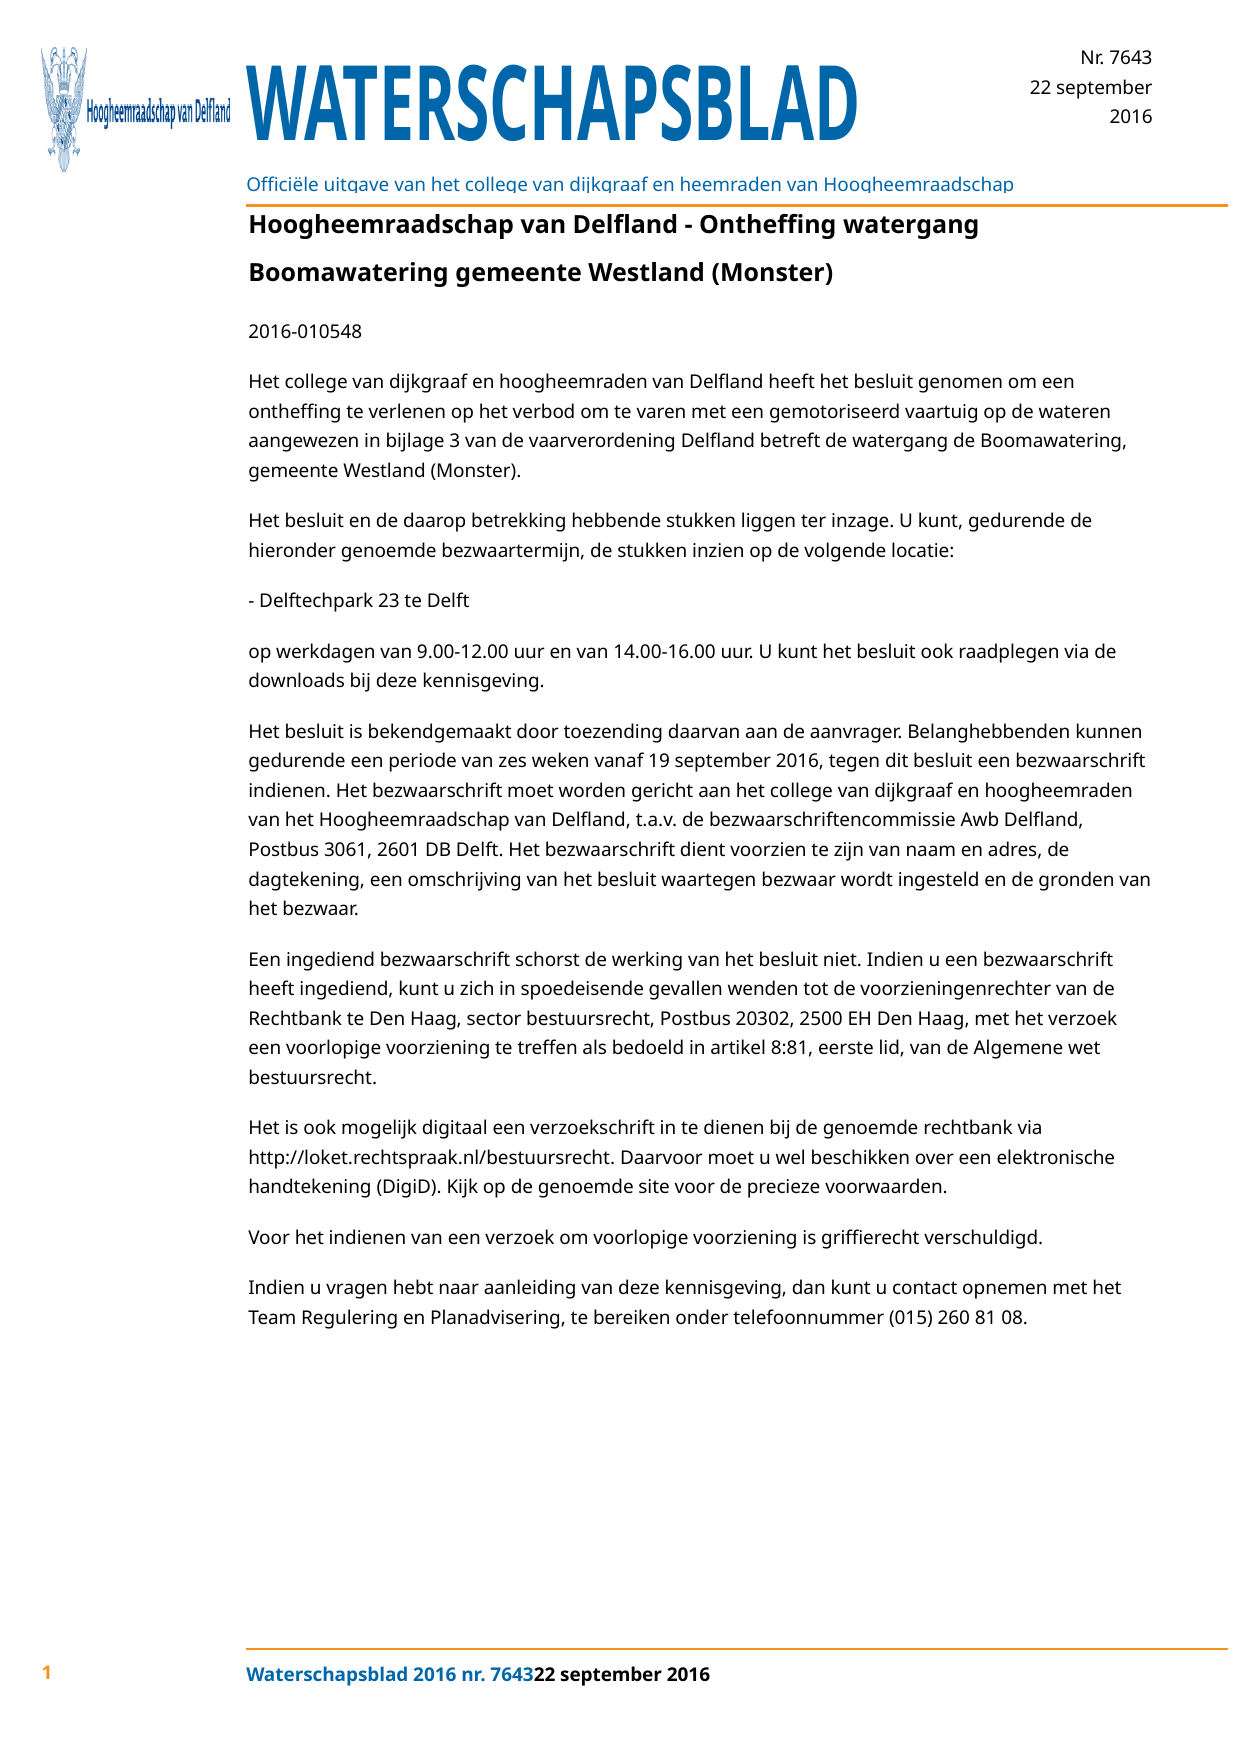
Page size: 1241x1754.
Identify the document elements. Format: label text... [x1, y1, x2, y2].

picture [41, 47, 231, 172]
text Indien u vragen hebt naar aanleiding van deze kennisgeving, dan kunt u contact opnemen met het Team Regulering en Planadvisering, te bereiken onder telefoonnummer (015) 260 81 08. [248, 1274, 1152, 1330]
text Het besluit en de daarop betrekking hebbende stukken liggen ter inzage. U kunt, gedurende de hieronder genoemde bezwaartermijn, de stukken inzien op de volgende locatie: [248, 507, 1152, 563]
text Het besluit is bekendgemaakt door toezending daarvan aan de aanvrager. Belanghebbenden kunnen gedurende een periode van zes weken vanaf 19 september 2016, tegen dit besluit een bezwaarschrift indienen. Het bezwaarschrift moet worden gericht aan het college van dijkgraaf en hoogheemraden van het Hoogheemraadschap van Delfland, t.a.v. de bezwaarschriftencommissie Awb Delfland, Postbus 3061, 2601 DB Delft. Het bezwaarschrift dient voorzien te zijn van naam en adres, de dagtekening, een omschrijving van het besluit waartegen bezwaar wordt ingesteld en de gronden van het bezwaar. [248, 718, 1152, 921]
text Het is ook mogelijk digitaal een verzoekschrift in te dienen bij de genoemde rechtbank via http://loket.rechtspraak.nl/bestuursrecht. Daarvoor moet u wel beschikken over een elektronische handtekening (DigiD). Kijk op de genoemde site voor de precieze voorwaarden. [248, 1114, 1152, 1199]
text op werkdagen van 9.00-12.00 uur en van 14.00-16.00 uur. U kunt het besluit ook raadplegen via de downloads bij deze kennisgeving. [248, 638, 1152, 693]
text Een ingediend bezwaarschrift schorst de werking van het besluit niet. Indien u een bezwaarschrift heeft ingediend, kunt u zich in spoedeisende gevallen wenden tot de voorzieningenrechter van de Rechtbank te Den Haag, sector bestuursrecht, Postbus 20302, 2500 EH Den Haag, met het verzoek een voorlopige voorziening te treffen als bedoeld in artikel 8:81, eerste lid, van de Algemene wet bestuursrecht. [248, 946, 1152, 1090]
text Het college van dijkgraaf en hoogheemraden van Delfland heeft het besluit genomen om een ontheffing te verlenen op het verbod om te varen met een gemotoriseerd vaartuig op de wateren aangewezen in bijlage 3 van de vaarverordening Delfland betreft de watergang de Boomawatering, gemeente Westland (Monster). [248, 368, 1152, 483]
text Voor het indienen van een verzoek om voorlopige voorziening is griffierecht verschuldigd. [248, 1224, 1152, 1250]
text Hoogheemraadschap van Delfland - Ontheffing watergang Boomawatering gemeente Westland (Monster) [248, 207, 1152, 288]
text 2016-010548 [248, 318, 1152, 344]
text - Delftechpark 23 te Delft [248, 587, 1152, 613]
